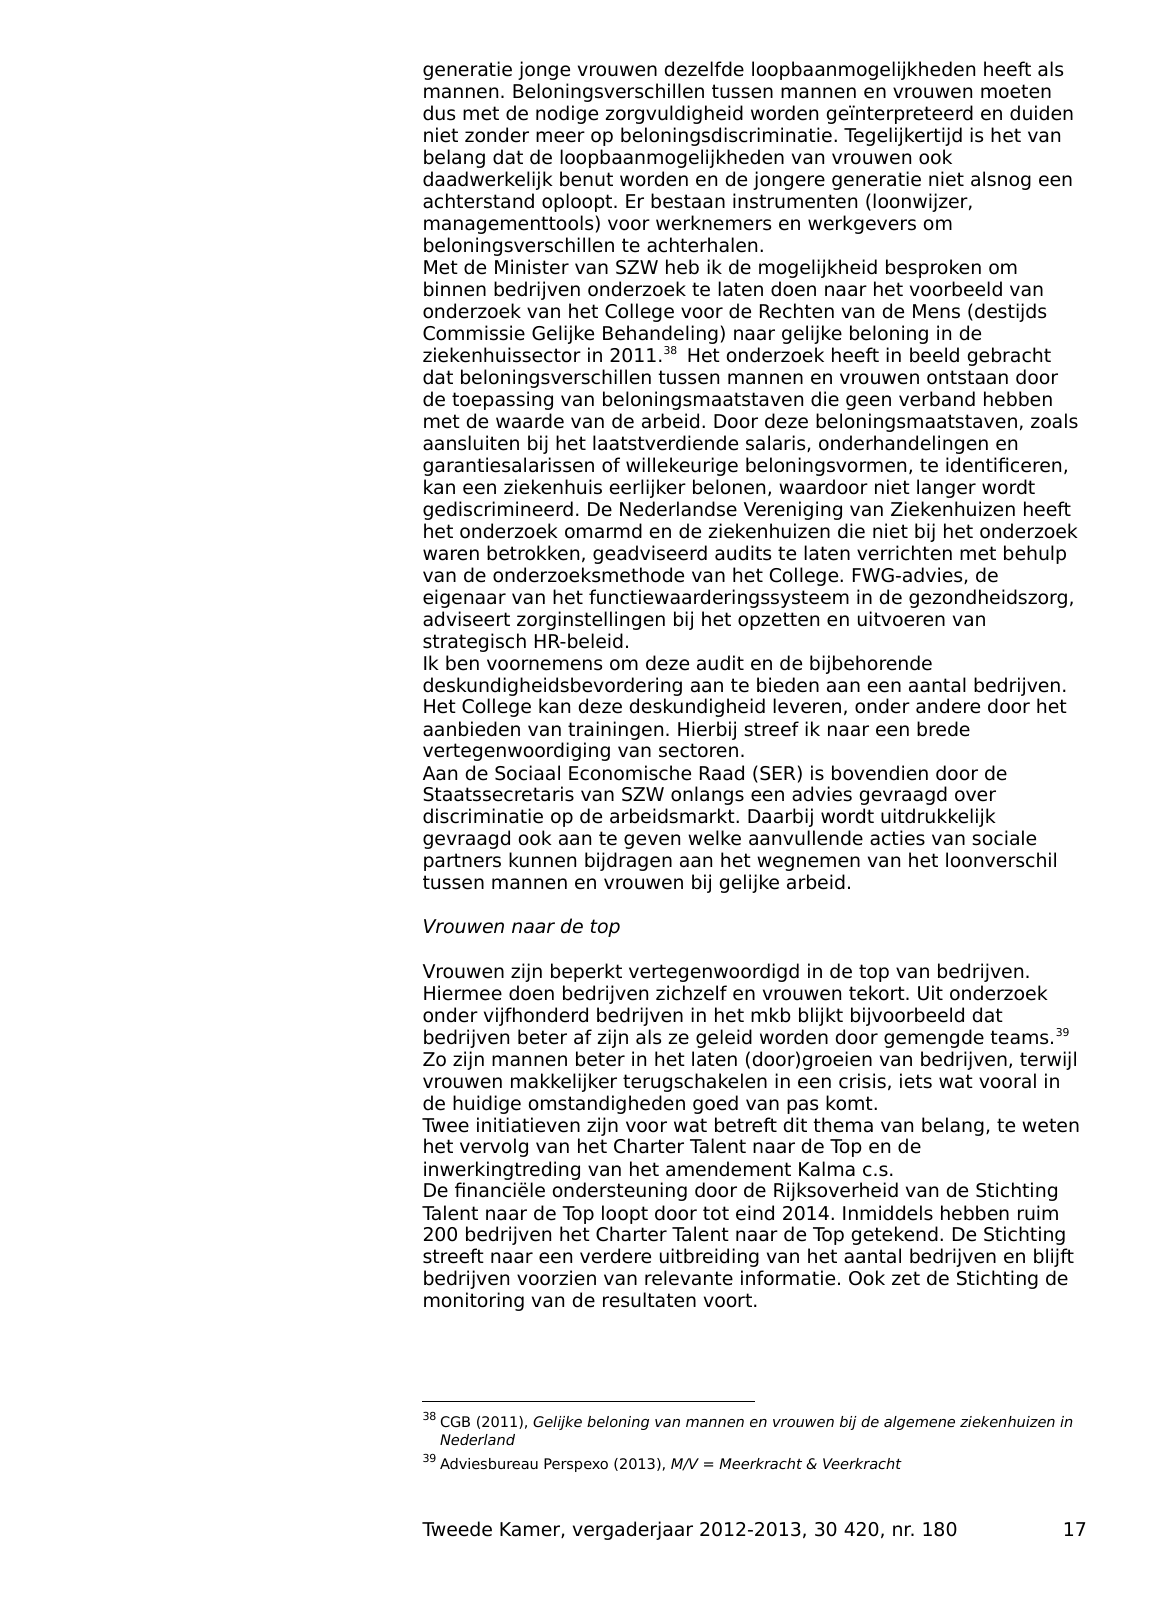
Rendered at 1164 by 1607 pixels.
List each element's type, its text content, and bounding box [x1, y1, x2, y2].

text CGB (2011), Gelijke beloning van mannen en vrouwen bij de algemene ziekenhuizen in Nederland [422, 1410, 1087, 1449]
text Adviesbureau Perspexo (2013), M/V = Meerkracht & Veerkracht [422, 1452, 1087, 1474]
subtitle Vrouwen naar de top [422, 916, 1087, 938]
text Twee initiatieven zijn voor wat betreft dit thema van belang, te weten het vervolg van het Charter Talent naar de Top en de inwerkingtreding van het amendement Kalma c.s. [422, 1114, 1087, 1180]
text Ik ben voornemens om deze audit en de bijbehorende deskundigheidsbevordering aan te bieden aan een aantal bedrijven. Het College kan deze deskundigheid leveren, onder andere door het aanbieden van trainingen. Hierbij streef ik naar een brede vertegenwoordiging van sectoren. [422, 652, 1087, 762]
text Vrouwen zijn beperkt vertegenwoordigd in de top van bedrijven. Hiermee doen bedrijven zichzelf en vrouwen tekort. Uit onderzoek onder vijfhonderd bedrijven in het mkb blijkt bijvoorbeeld dat bedrijven beter af zijn als ze geleid worden door gemengde teams. Zo zijn mannen beter in het laten (door)groeien van bedrijven, terwijl vrouwen makkelijker terugschakelen in een crisis, iets wat vooral in de huidige omstandigheden goed van pas komt. [422, 961, 1087, 1114]
text Met de Minister van SZW heb ik de mogelijkheid besproken om binnen bedrijven onderzoek te laten doen naar het voorbeeld van onderzoek van het College voor de Rechten van de Mens (destijds Commissie Gelijke Behandeling) naar gelijke beloning in de ziekenhuissector in 2011. Het onderzoek heeft in beeld gebracht dat beloningsverschillen tussen mannen en vrouwen ontstaan door de toepassing van beloningsmaatstaven die geen verband hebben met de waarde van de arbeid. Door deze beloningsmaatstaven, zoals aansluiten bij het laatstverdiende salaris, onderhandelingen en garantiesalarissen of willekeurige beloningsvormen, te identificeren, kan een ziekenhuis eerlijker belonen, waardoor niet langer wordt gediscrimineerd. De Nederlandse Vereniging van Ziekenhuizen heeft het onderzoek omarmd en de ziekenhuizen die niet bij het onderzoek waren betrokken, geadviseerd audits te laten verrichten met behulp van de onderzoeksmethode van het College. FWG-advies, de eigenaar van het functiewaarderingssysteem in de gezondheidszorg, adviseert zorginstellingen bij het opzetten en uitvoeren van strategisch HR-beleid. [422, 257, 1087, 652]
text Aan de Sociaal Economische Raad (SER) is bovendien door de Staatssecretaris van SZW onlangs een advies gevraagd over discriminatie op de arbeidsmarkt. Daarbij wordt uitdrukkelijk gevraagd ook aan te geven welke aanvullende acties van sociale partners kunnen bijdragen aan het wegnemen van het loonverschil tussen mannen en vrouwen bij gelijke arbeid. [422, 762, 1087, 894]
text De financiële ondersteuning door de Rijksoverheid van de Stichting Talent naar de Top loopt door tot eind 2014. Inmiddels hebben ruim 200 bedrijven het Charter Talent naar de Top getekend. De Stichting streeft naar een verdere uitbreiding van het aantal bedrijven en blijft bedrijven voorzien van relevante informatie. Ook zet de Stichting de monitoring van de resultaten voort. [422, 1180, 1087, 1312]
text generatie jonge vrouwen dezelfde loopbaanmogelijkheden heeft als mannen. Beloningsverschillen tussen mannen en vrouwen moeten dus met de nodige zorgvuldigheid worden geïnterpreteerd en duiden niet zonder meer op beloningsdiscriminatie. Tegelijkertijd is het van belang dat de loopbaanmogelijkheden van vrouwen ook daadwerkelijk benut worden en de jongere generatie niet alsnog een achterstand oploopt. Er bestaan instrumenten (loonwijzer, managementtools) voor werknemers en werkgevers om beloningsverschillen te achterhalen. [422, 59, 1087, 257]
